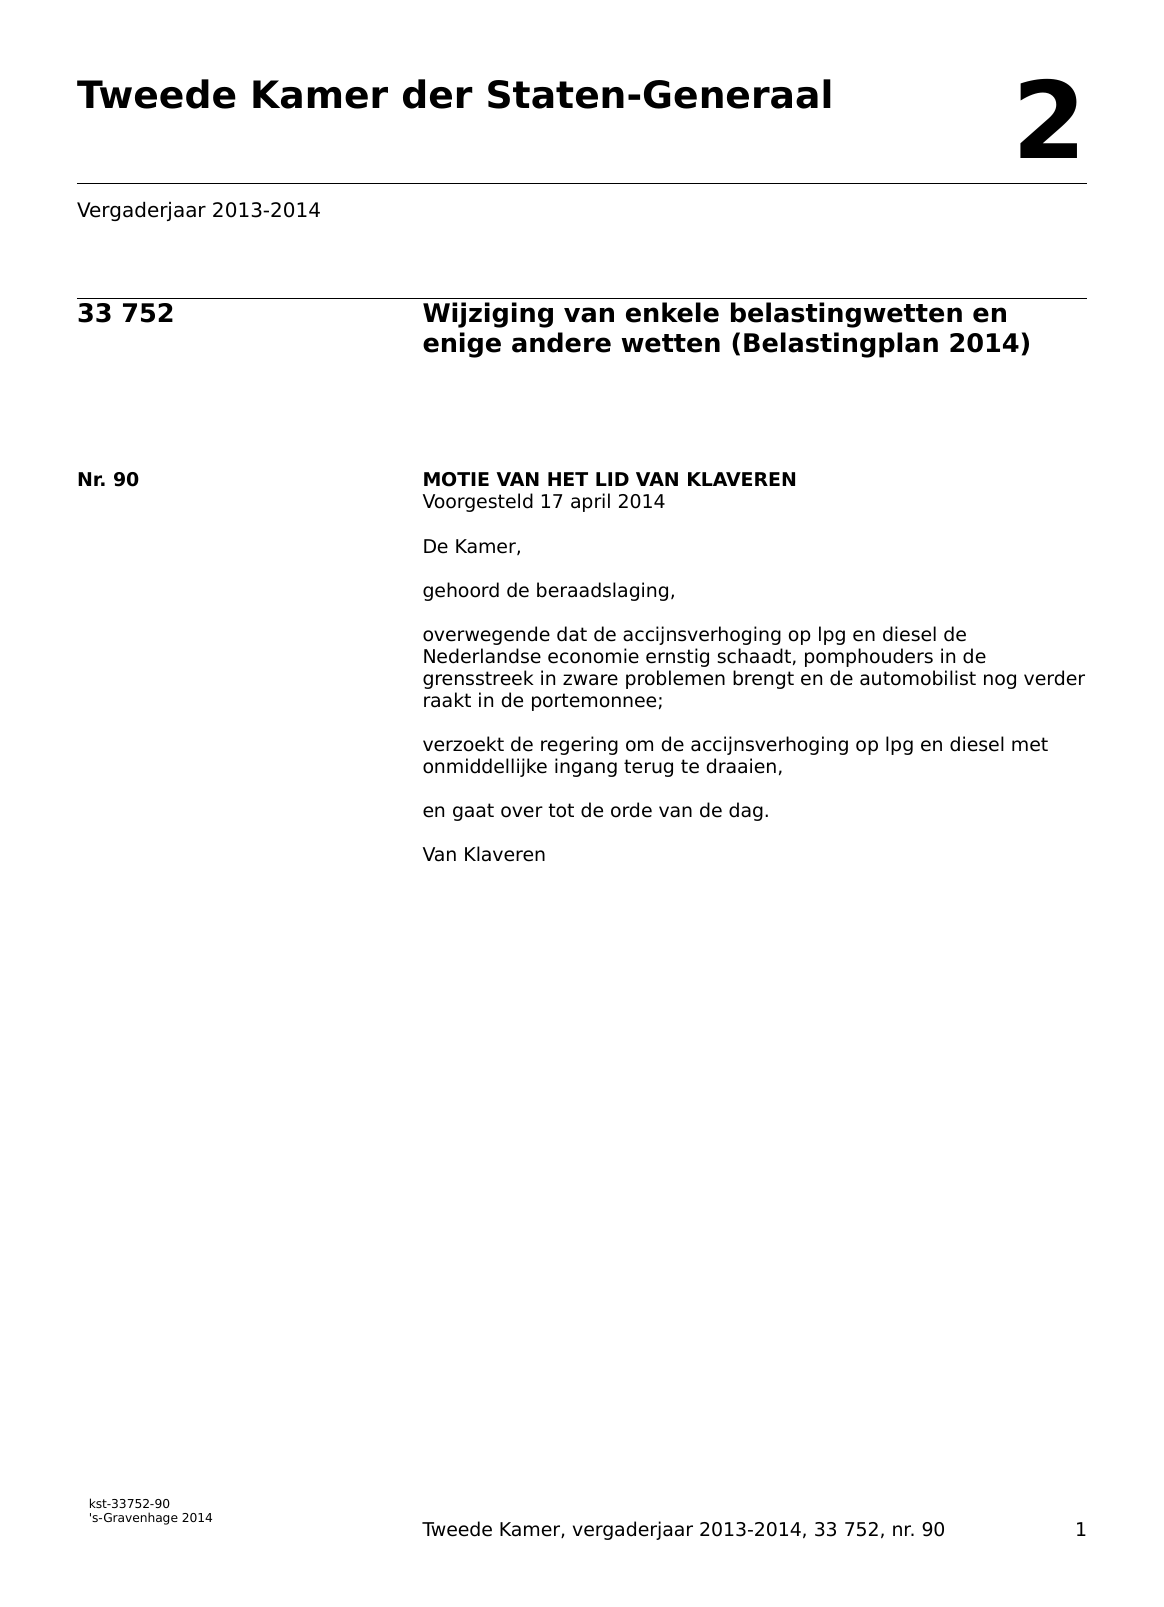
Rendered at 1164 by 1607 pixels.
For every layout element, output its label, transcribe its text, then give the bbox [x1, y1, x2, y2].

table_cell Vergaderjaar 2013-2014 [77, 184, 1087, 298]
text Voorgesteld 17 april 2014 [422, 491, 1087, 513]
text De Kamer, [422, 536, 1087, 557]
table_header 2 [886, 59, 1087, 183]
text en gaat over tot de orde van de dag. [422, 800, 1087, 822]
text Van Klaveren [422, 844, 1087, 866]
text verzoekt de regering om de accijnsverhoging op lpg en diesel met onmiddellijke ingang terug te draaien, [422, 734, 1087, 778]
text overwegende dat de accijnsverhoging op lpg en diesel de Nederlandse economie ernstig schaadt, pomphouders in de grensstreek in zware problemen brengt en de automobilist nog verder raakt in de portemonnee; [422, 624, 1087, 712]
subtitle 33 752 Wijziging van enkele belastingwetten en enige andere wetten (Belastingplan 2014) [77, 299, 1087, 358]
subtitle Nr. 90 MOTIE VAN HET LID VAN KLAVEREN [77, 469, 1087, 491]
text gehoord de beraadslaging, [422, 580, 1087, 602]
text kst-33752-90 [88, 1497, 323, 1511]
table_header Tweede Kamer der Staten-Generaal [77, 59, 886, 183]
text 's-Gravenhage 2014 [88, 1511, 323, 1525]
